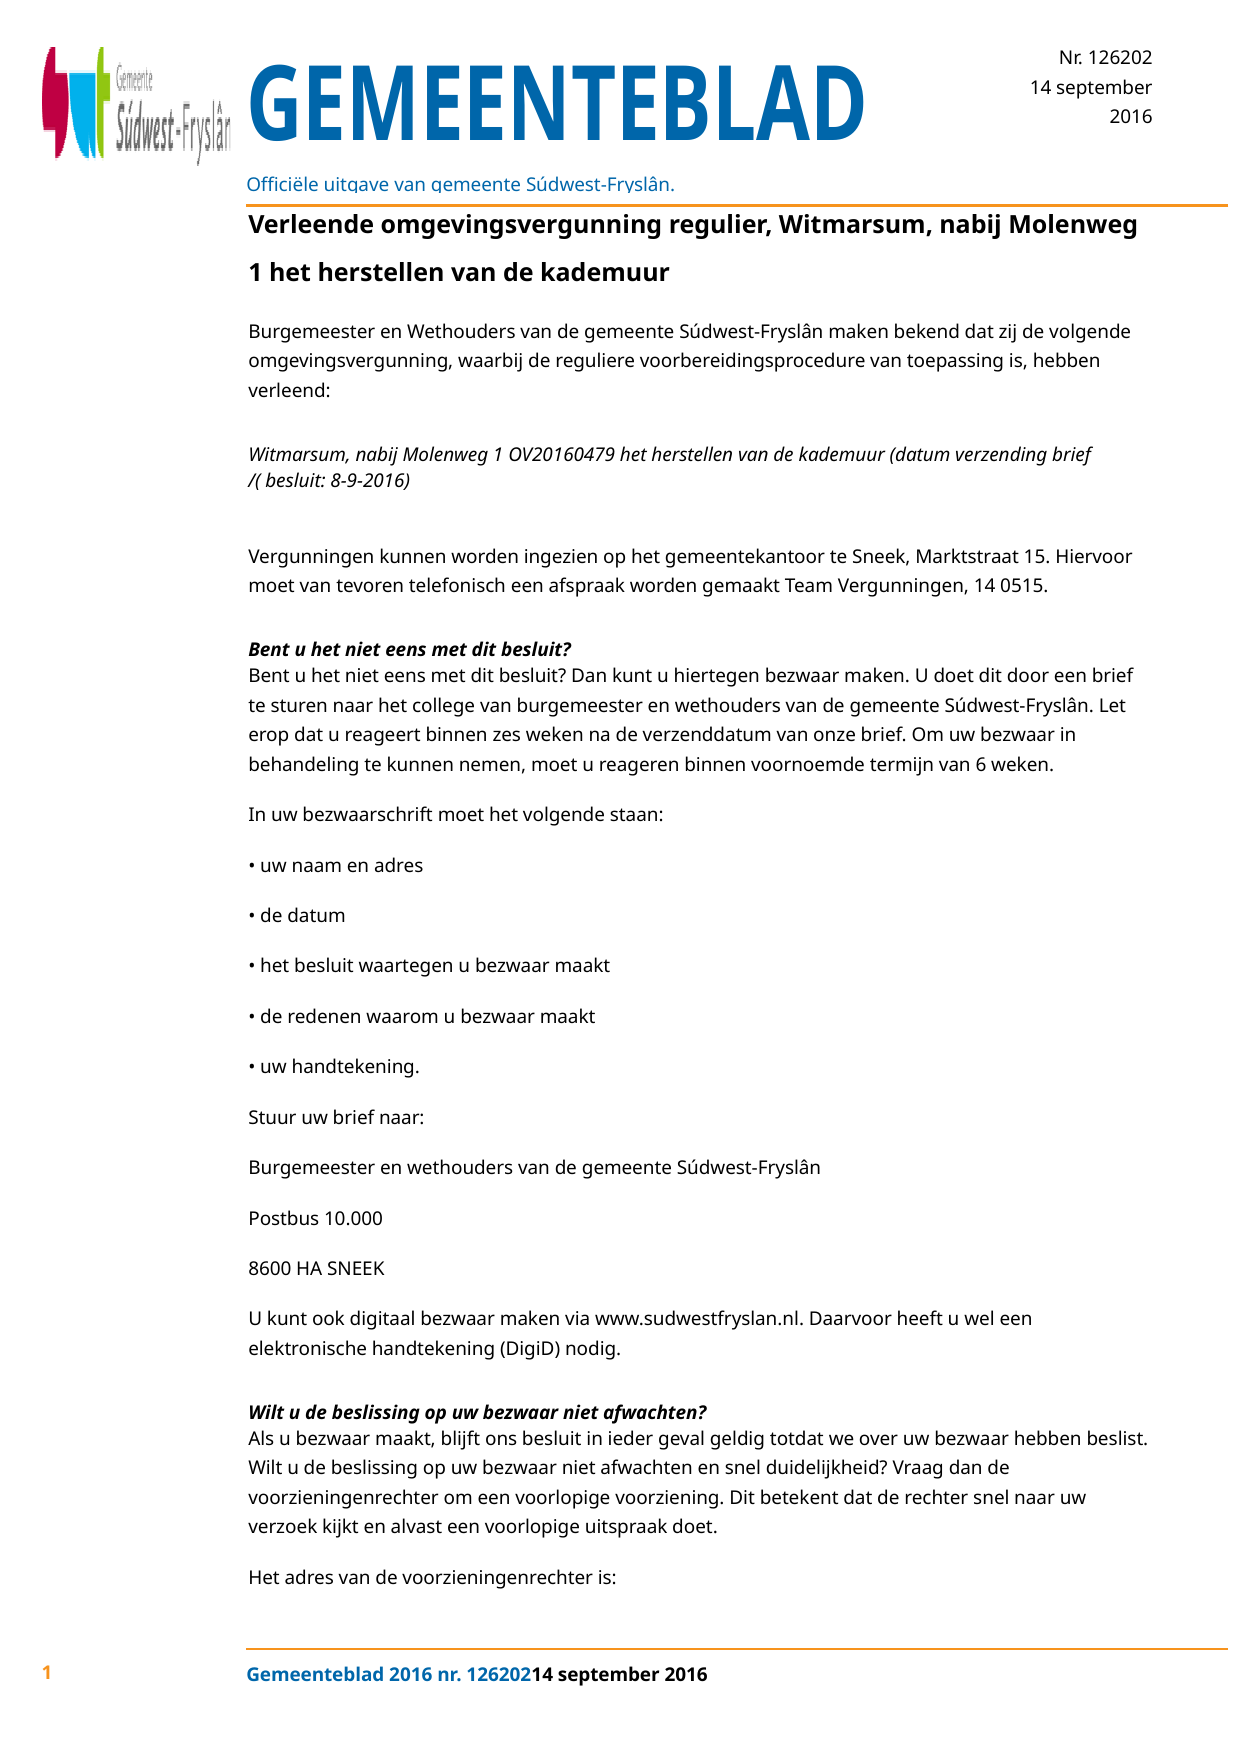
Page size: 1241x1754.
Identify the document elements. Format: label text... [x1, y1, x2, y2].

text Bent u het niet eens met dit besluit? Dan kunt u hiertegen bezwaar maken. U doet dit door een brief te sturen naar het college van burgemeester en wethouders van de gemeente Súdwest-Fryslân. Let erop dat u reageert binnen zes weken na de verzenddatum van onze brief. Om uw bezwaar in behandeling te kunnen nemen, moet u reageren binnen voornoemde termijn van 6 weken. [248, 662, 1152, 777]
text Bent u het niet eens met dit besluit? [248, 636, 1152, 662]
text • uw handtekening. [248, 1053, 1152, 1079]
text Witmarsum, nabij Molenweg 1 OV20160479 het herstellen van de kademuur (datum verzending brief /( besluit: 8-9-2016) [248, 441, 1152, 492]
text Postbus 10.000 [248, 1205, 1152, 1230]
text In uw bezwaarschrift moet het volgende staan: [248, 801, 1152, 827]
picture [41, 47, 231, 172]
text • de redenen waarom u bezwaar maakt [248, 1003, 1152, 1029]
text 8600 HA SNEEK [248, 1255, 1152, 1281]
text Het adres van de voorzieningenrechter is: [248, 1564, 1152, 1590]
text Vergunningen kunnen worden ingezien op het gemeentekantoor te Sneek, Marktstraat 15. Hiervoor moet van tevoren telefonisch een afspraak worden gemaakt Team Vergunningen, 14 0515. [248, 543, 1152, 598]
text • het besluit waartegen u bezwaar maakt [248, 953, 1152, 978]
text U kunt ook digitaal bezwaar maken via www.sudwestfryslan.nl. Daarvoor heeft u wel een elektronische handtekening (DigiD) nodig. [248, 1306, 1152, 1361]
text Burgemeester en Wethouders van de gemeente Súdwest-Fryslân maken bekend dat zij de volgende omgevingsvergunning, waarbij de reguliere voorbereidingsprocedure van toepassing is, hebben verleend: [248, 318, 1152, 403]
text • uw naam en adres [248, 852, 1152, 877]
text Burgemeester en wethouders van de gemeente Súdwest-Fryslân [248, 1154, 1152, 1180]
text Stuur uw brief naar: [248, 1104, 1152, 1129]
text Als u bezwaar maakt, blijft ons besluit in ieder geval geldig totdat we over uw bezwaar hebben beslist. Wilt u de beslissing op uw bezwaar niet afwachten en snel duidelijkheid? Vraag dan de voorzieningenrechter om een voorlopige voorziening. Dit betekent dat de rechter snel naar uw verzoek kijkt en alvast een voorlopige uitspraak doet. [248, 1425, 1152, 1539]
text Verleende omgevingsvergunning regulier, Witmarsum, nabij Molenweg 1 het herstellen van de kademuur [248, 207, 1152, 288]
text • de datum [248, 902, 1152, 928]
text Wilt u de beslissing op uw bezwaar niet afwachten? [248, 1399, 1152, 1425]
